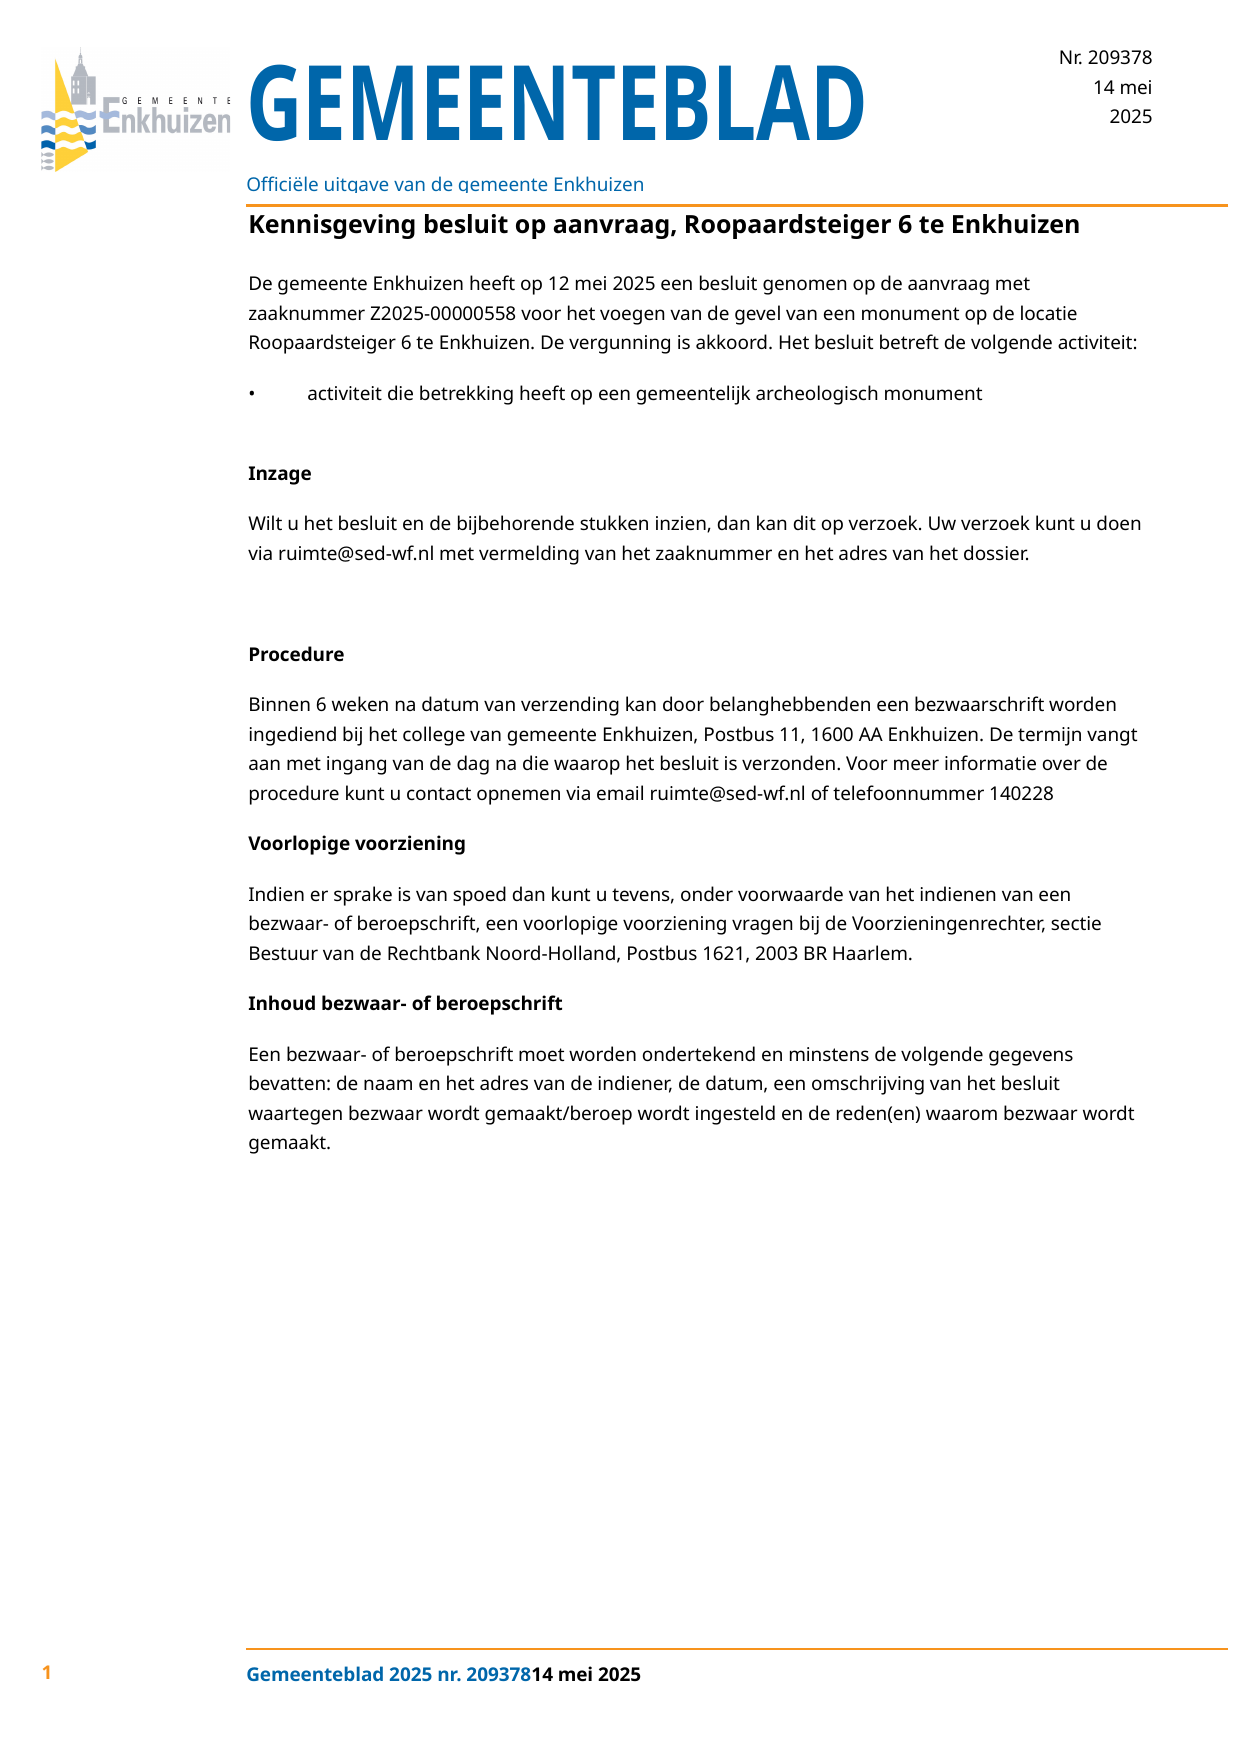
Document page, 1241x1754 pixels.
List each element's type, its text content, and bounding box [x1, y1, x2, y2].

text De gemeente Enkhuizen heeft op 12 mei 2025 een besluit genomen op de aanvraag met zaaknummer Z2025-00000558 voor het voegen van de gevel van een monument op de locatie Roopaardsteiger 6 te Enkhuizen. De vergunning is akkoord. Het besluit betreft de volgende activiteit: [248, 270, 1152, 355]
text Voorlopige voorziening [248, 830, 1152, 856]
picture [41, 47, 231, 172]
list activiteit die betrekking heeft op een gemeentelijk archeologisch monument [248, 380, 1152, 406]
text Inzage [248, 460, 1152, 486]
text Inhoud bezwaar- of beroepschrift [248, 990, 1152, 1016]
text Kennisgeving besluit op aanvraag, Roopaardsteiger 6 te Enkhuizen [248, 207, 1152, 241]
text Een bezwaar- of beroepschrift moet worden ondertekend en minstens de volgende gegevens bevatten: de naam en het adres van de indiener, de datum, een omschrijving van het besluit waartegen bezwaar wordt gemaakt/beroep wordt ingesteld en de reden(en) waarom bezwaar wordt gemaakt. [248, 1041, 1152, 1155]
text Procedure [248, 641, 1152, 666]
text Indien er sprake is van spoed dan kunt u tevens, onder voorwaarde van het indienen van een bezwaar- of beroepschrift, een voorlopige voorziening vragen bij de Voorzieningenrechter, sectie Bestuur van de Rechtbank Noord-Holland, Postbus 1621, 2003 BR Haarlem. [248, 881, 1152, 966]
text Wilt u het besluit en de bijbehorende stukken inzien, dan kan dit op verzoek. Uw verzoek kunt u doen via ruimte@sed-wf.nl met vermelding van het zaaknummer en het adres van het dossier. [248, 510, 1152, 566]
text Binnen 6 weken na datum van verzending kan door belanghebbenden een bezwaarschrift worden ingediend bij het college van gemeente Enkhuizen, Postbus 11, 1600 AA Enkhuizen. De termijn vangt aan met ingang van de dag na die waarop het besluit is verzonden. Voor meer informatie over de procedure kunt u contact opnemen via email ruimte@sed-wf.nl of telefoonnummer 140228 [248, 691, 1152, 806]
